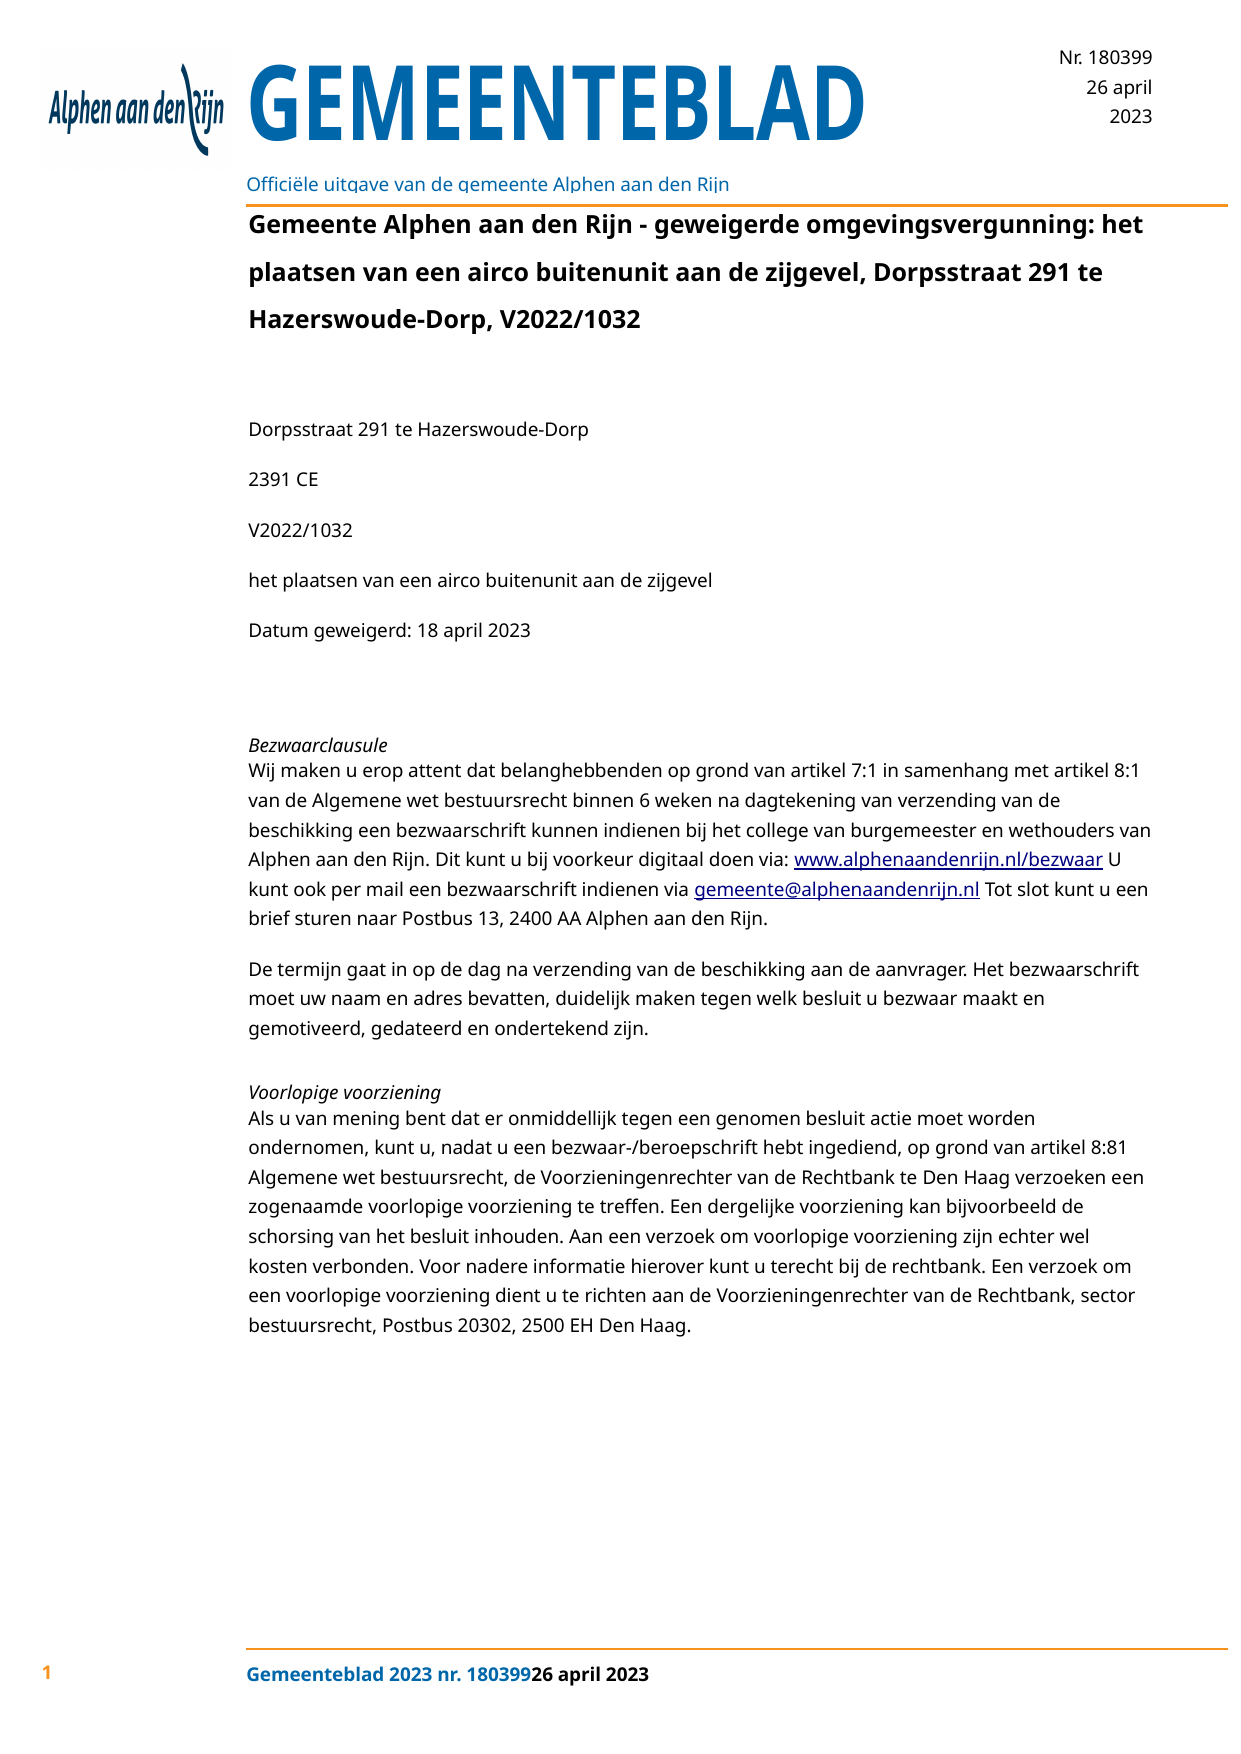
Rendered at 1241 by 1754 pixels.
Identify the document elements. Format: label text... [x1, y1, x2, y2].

text Datum geweigerd: 18 april 2023 [248, 618, 1152, 643]
text Gemeente Alphen aan den Rijn - geweigerde omgevingsvergunning: het plaatsen van een airco buitenunit aan de zijgevel, Dorpsstraat 291 te Hazerswoude-Dorp, V2022/1032 [248, 207, 1152, 336]
text Bezwaarclausule [248, 732, 1152, 758]
text Als u van mening bent dat er onmiddellijk tegen een genomen besluit actie moet worden ondernomen, kunt u, nadat u een bezwaar-/beroepschrift hebt ingediend, op grond van artikel 8:81 Algemene wet bestuursrecht, de Voorzieningenrechter van de Rechtbank te Den Haag verzoeken een zogenaamde voorlopige voorziening te treffen. Een dergelijke voorziening kan bijvoorbeeld de schorsing van het besluit inhouden. Aan een verzoek om voorlopige voorziening zijn echter wel kosten verbonden. Voor nadere informatie hierover kunt u terecht bij de rechtbank. Een verzoek om een voorlopige voorziening dient u te richten aan de Voorzieningenrechter van de Rechtbank, sector bestuursrecht, Postbus 20302, 2500 EH Den Haag. [248, 1105, 1152, 1338]
text Dorpsstraat 291 te Hazerswoude-Dorp [248, 416, 1152, 442]
picture [41, 47, 231, 172]
text 2391 CE [248, 466, 1152, 492]
text Wij maken u erop attent dat belanghebbenden op grond van artikel 7:1 in samenhang met artikel 8:1 van de Algemene wet bestuursrecht binnen 6 weken na dagtekening van verzending van de beschikking een bezwaarschrift kunnen indienen bij het college van burgemeester en wethouders van Alphen aan den Rijn. Dit kunt u bij voorkeur digitaal doen via: www.alphenaandenrijn.nl/bezwaar U kunt ook per mail een bezwaarschrift indienen via gemeente@alphenaandenrijn.nl Tot slot kunt u een brief sturen naar Postbus 13, 2400 AA Alphen aan den Rijn. [248, 758, 1152, 931]
text De termijn gaat in op de dag na verzending van de beschikking aan de aanvrager. Het bezwaarschrift moet uw naam en adres bevatten, duidelijk maken tegen welk besluit u bezwaar maakt en gemotiveerd, gedateerd en ondertekend zijn. [248, 956, 1152, 1041]
text V2022/1032 [248, 517, 1152, 542]
text het plaatsen van een airco buitenunit aan de zijgevel [248, 567, 1152, 593]
text Voorlopige voorziening [248, 1079, 1152, 1105]
